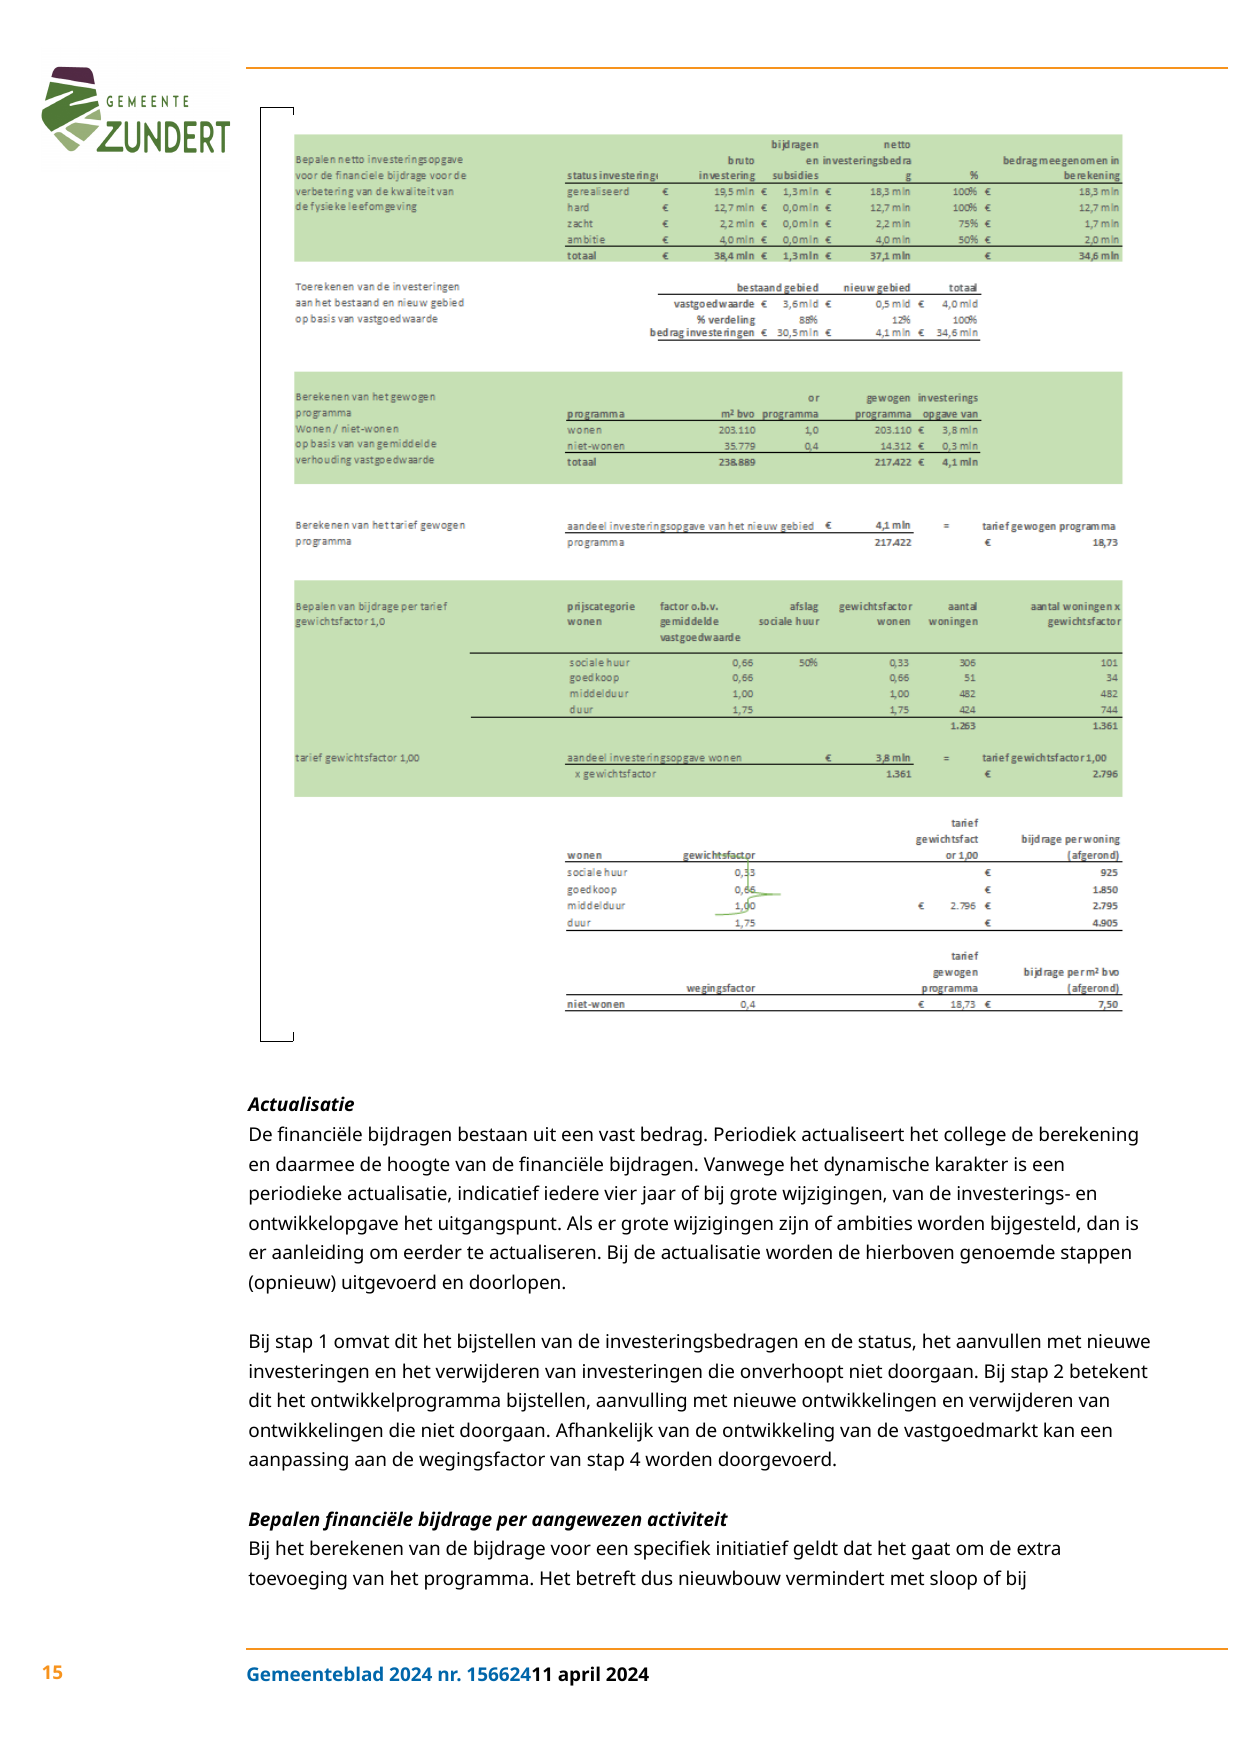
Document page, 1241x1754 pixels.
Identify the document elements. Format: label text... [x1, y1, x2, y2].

text Bepalen financiële bijdrage per aangewezen activiteit [248, 1506, 1152, 1531]
text Bij het berekenen van de bijdrage voor een specifiek initiatief geldt dat het gaat om de extra toevoeging van het programma. Het betreft dus nieuwbouw vermindert met sloop of bij [248, 1535, 1152, 1591]
text Bij stap 1 omvat dit het bijstellen van de investeringsbedragen en de status, het aanvullen met nieuwe investeringen en het verwijderen van investeringen die onverhoopt niet doorgaan. Bij stap 2 betekent dit het ontwikkelprogramma bijstellen, aanvulling met nieuwe ontwikkelingen en verwijderen van ontwikkelingen die niet doorgaan. Afhankelijk van de ontwikkeling van de vastgoedmarkt kan een aanpassing aan de wegingsfactor van stap 4 worden doorgevoerd. [248, 1328, 1152, 1472]
picture [41, 47, 231, 172]
picture [268, 115, 1173, 1032]
text Actualisatie [248, 1092, 1152, 1117]
text De financiële bijdragen bestaan uit een vast bedrag. Periodiek actualiseert het college de berekening en daarmee de hoogte van de financiële bijdragen. Vanwege het dynamische karakter is een periodieke actualisatie, indicatief iedere vier jaar of bij grote wijzigingen, van de investerings- en ontwikkelopgave het uitgangspunt. Als er grote wijzigingen zijn of ambities worden bijgesteld, dan is er aanleiding om eerder te actualiseren. Bij de actualisatie worden de hierboven genoemde stappen (opnieuw) uitgevoerd en doorlopen. [248, 1121, 1152, 1295]
